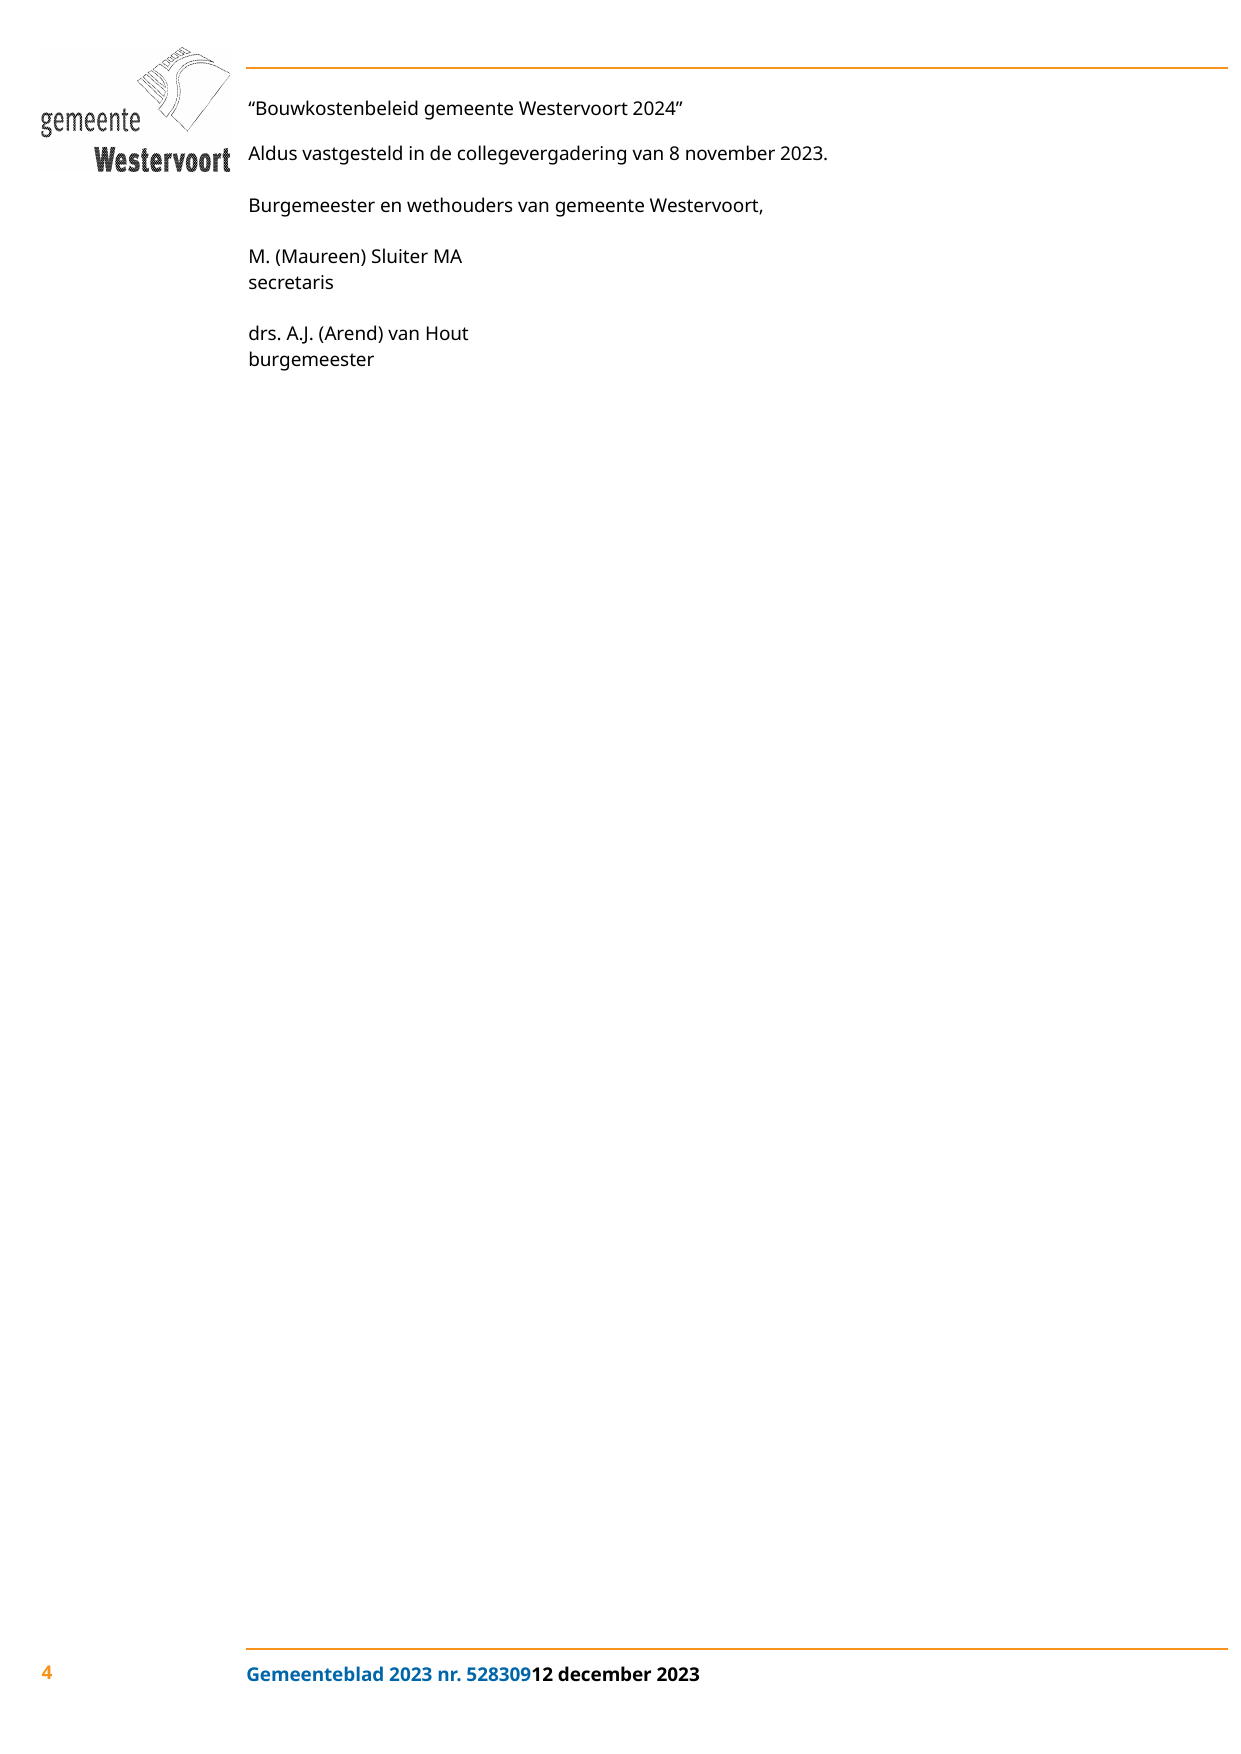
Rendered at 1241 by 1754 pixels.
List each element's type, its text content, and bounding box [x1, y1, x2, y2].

text secretaris [248, 269, 1152, 295]
text “Bouwkostenbeleid gemeente Westervoort 2024” [248, 95, 1152, 121]
text Aldus vastgesteld in de collegevergadering van 8 november 2023. [248, 140, 1152, 166]
text Burgemeester en wethouders van gemeente Westervoort, [248, 192, 1152, 218]
text burgemeester [248, 346, 1152, 372]
picture [41, 47, 231, 172]
text drs. A.J. (Arend) van Hout [248, 321, 1152, 346]
text M. (Maureen) Sluiter MA [248, 243, 1152, 269]
